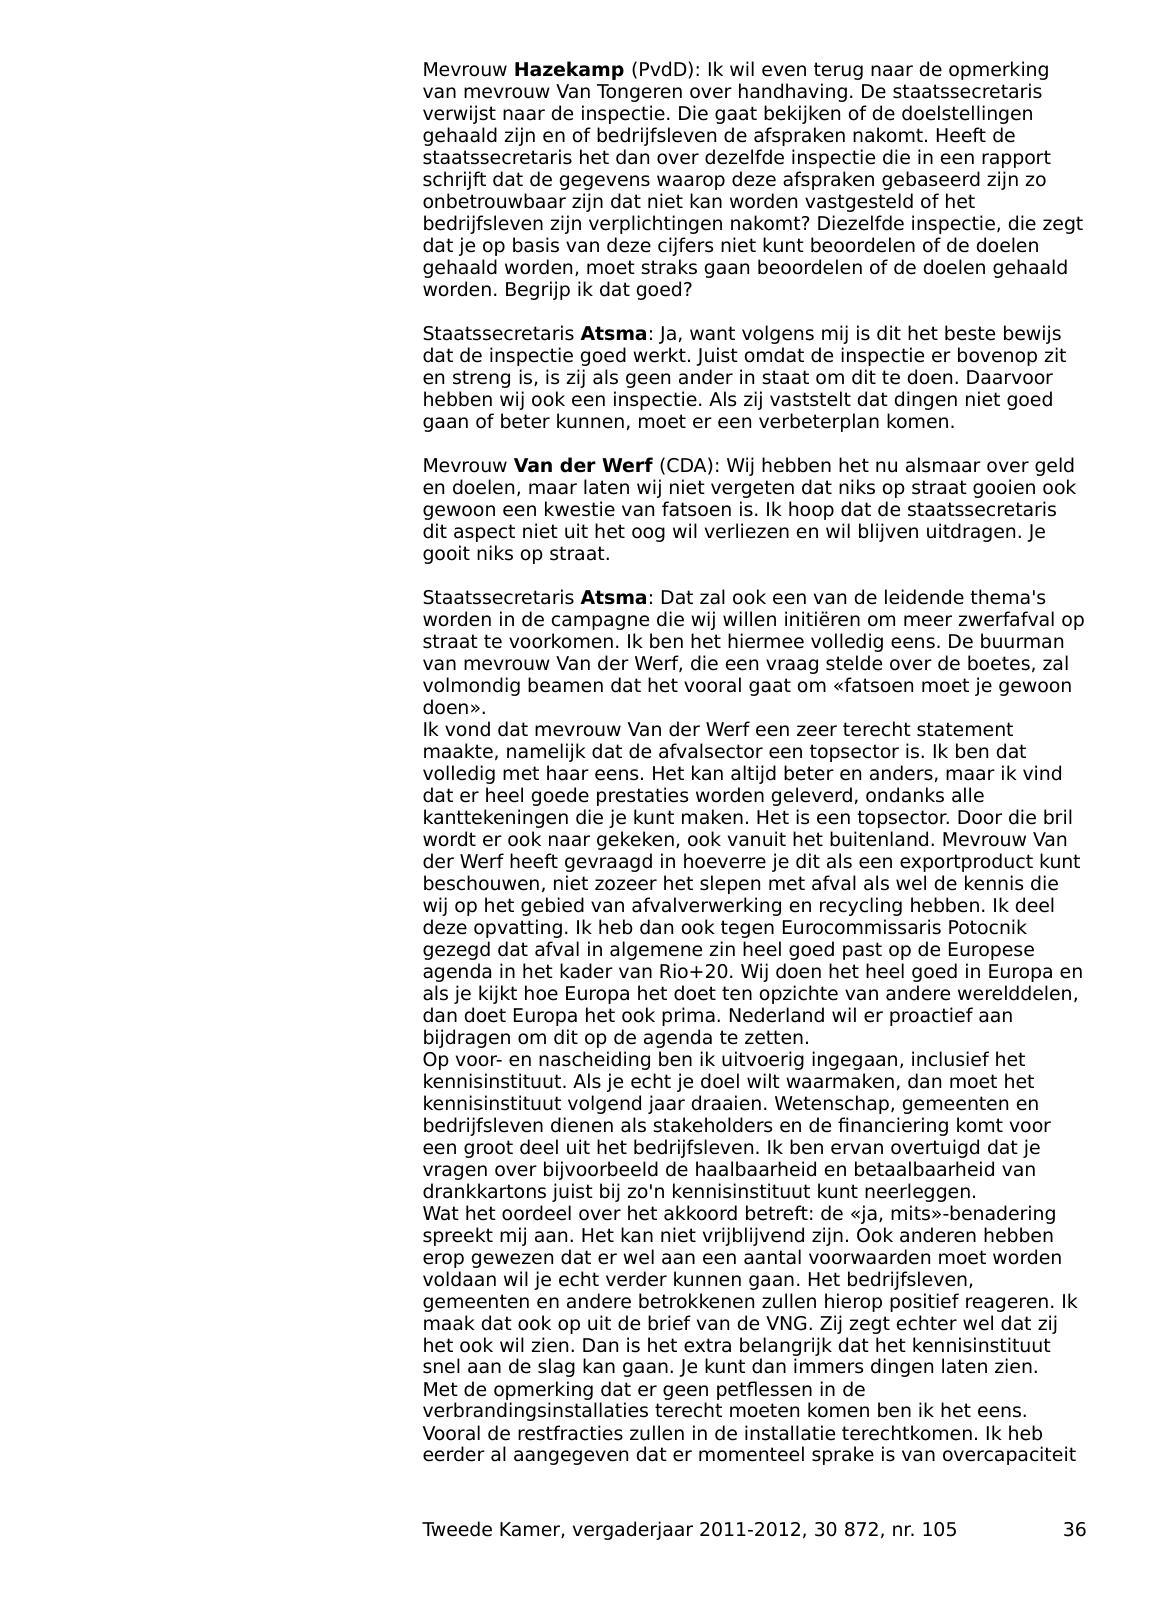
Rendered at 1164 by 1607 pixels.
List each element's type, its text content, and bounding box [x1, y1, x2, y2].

text Ik vond dat mevrouw Van der Werf een zeer terecht statement maakte, namelijk dat de afvalsector een topsector is. Ik ben dat volledig met haar eens. Het kan altijd beter en anders, maar ik vind dat er heel goede prestaties worden geleverd, ondanks alle kanttekeningen die je kunt maken. Het is een topsector. Door die bril wordt er ook naar gekeken, ook vanuit het buitenland. Mevrouw Van der Werf heeft gevraagd in hoeverre je dit als een exportproduct kunt beschouwen, niet zozeer het slepen met afval als wel de kennis die wij op het gebied van afvalverwerking en recycling hebben. Ik deel deze opvatting. Ik heb dan ook tegen Eurocommissaris Potocnik gezegd dat afval in algemene zin heel goed past op de Europese agenda in het kader van Rio+20. Wij doen het heel goed in Europa en als je kijkt hoe Europa het doet ten opzichte van andere werelddelen, dan doet Europa het ook prima. Nederland wil er proactief aan bijdragen om dit op de agenda te zetten. [422, 719, 1087, 1049]
text Op voor- en nascheiding ben ik uitvoerig ingegaan, inclusief het kennisinstituut. Als je echt je doel wilt waarmaken, dan moet het kennisinstituut volgend jaar draaien. Wetenschap, gemeenten en bedrijfsleven dienen als stakeholders en de financiering komt voor een groot deel uit het bedrijfsleven. Ik ben ervan overtuigd dat je vragen over bijvoorbeeld de haalbaarheid en betaalbaarheid van drankkartons juist bij zo'n kennisinstituut kunt neerleggen. [422, 1049, 1087, 1203]
text Wat het oordeel over het akkoord betreft: de «ja, mits»-benadering spreekt mij aan. Het kan niet vrijblijvend zijn. Ook anderen hebben erop gewezen dat er wel aan een aantal voorwaarden moet worden voldaan wil je echt verder kunnen gaan. Het bedrijfsleven, gemeenten en andere betrokkenen zullen hierop positief reageren. Ik maak dat ook op uit de brief van de VNG. Zij zegt echter wel dat zij het ook wil zien. Dan is het extra belangrijk dat het kennisinstituut snel aan de slag kan gaan. Je kunt dan immers dingen laten zien. [422, 1203, 1087, 1378]
text Staatssecretaris Atsma: Ja, want volgens mij is dit het beste bewijs dat de inspectie goed werkt. Juist omdat de inspectie er bovenop zit en streng is, is zij als geen ander in staat om dit te doen. Daarvoor hebben wij ook een inspectie. Als zij vaststelt dat dingen niet goed gaan of beter kunnen, moet er een verbeterplan komen. [422, 323, 1087, 433]
text Mevrouw Van der Werf (CDA): Wij hebben het nu alsmaar over geld en doelen, maar laten wij niet vergeten dat niks op straat gooien ook gewoon een kwestie van fatsoen is. Ik hoop dat de staatssecretaris dit aspect niet uit het oog wil verliezen en wil blijven uitdragen. Je gooit niks op straat. [422, 455, 1087, 565]
text Staatssecretaris Atsma: Dat zal ook een van de leidende thema's worden in de campagne die wij willen initiëren om meer zwerfafval op straat te voorkomen. Ik ben het hiermee volledig eens. De buurman van mevrouw Van der Werf, die een vraag stelde over de boetes, zal volmondig beamen dat het vooral gaat om «fatsoen moet je gewoon doen». [422, 587, 1087, 719]
text Met de opmerking dat er geen petflessen in de verbrandingsinstallaties terecht moeten komen ben ik het eens. Vooral de restfracties zullen in de installatie terechtkomen. Ik heb eerder al aangegeven dat er momenteel sprake is van overcapaciteit [422, 1378, 1087, 1466]
text Mevrouw Hazekamp (PvdD): Ik wil even terug naar de opmerking van mevrouw Van Tongeren over handhaving. De staatssecretaris verwijst naar de inspectie. Die gaat bekijken of de doelstellingen gehaald zijn en of bedrijfsleven de afspraken nakomt. Heeft de staatssecretaris het dan over dezelfde inspectie die in een rapport schrijft dat de gegevens waarop deze afspraken gebaseerd zijn zo onbetrouwbaar zijn dat niet kan worden vastgesteld of het bedrijfsleven zijn verplichtingen nakomt? Diezelfde inspectie, die zegt dat je op basis van deze cijfers niet kunt beoordelen of de doelen gehaald worden, moet straks gaan beoordelen of de doelen gehaald worden. Begrijp ik dat goed? [422, 59, 1087, 301]
